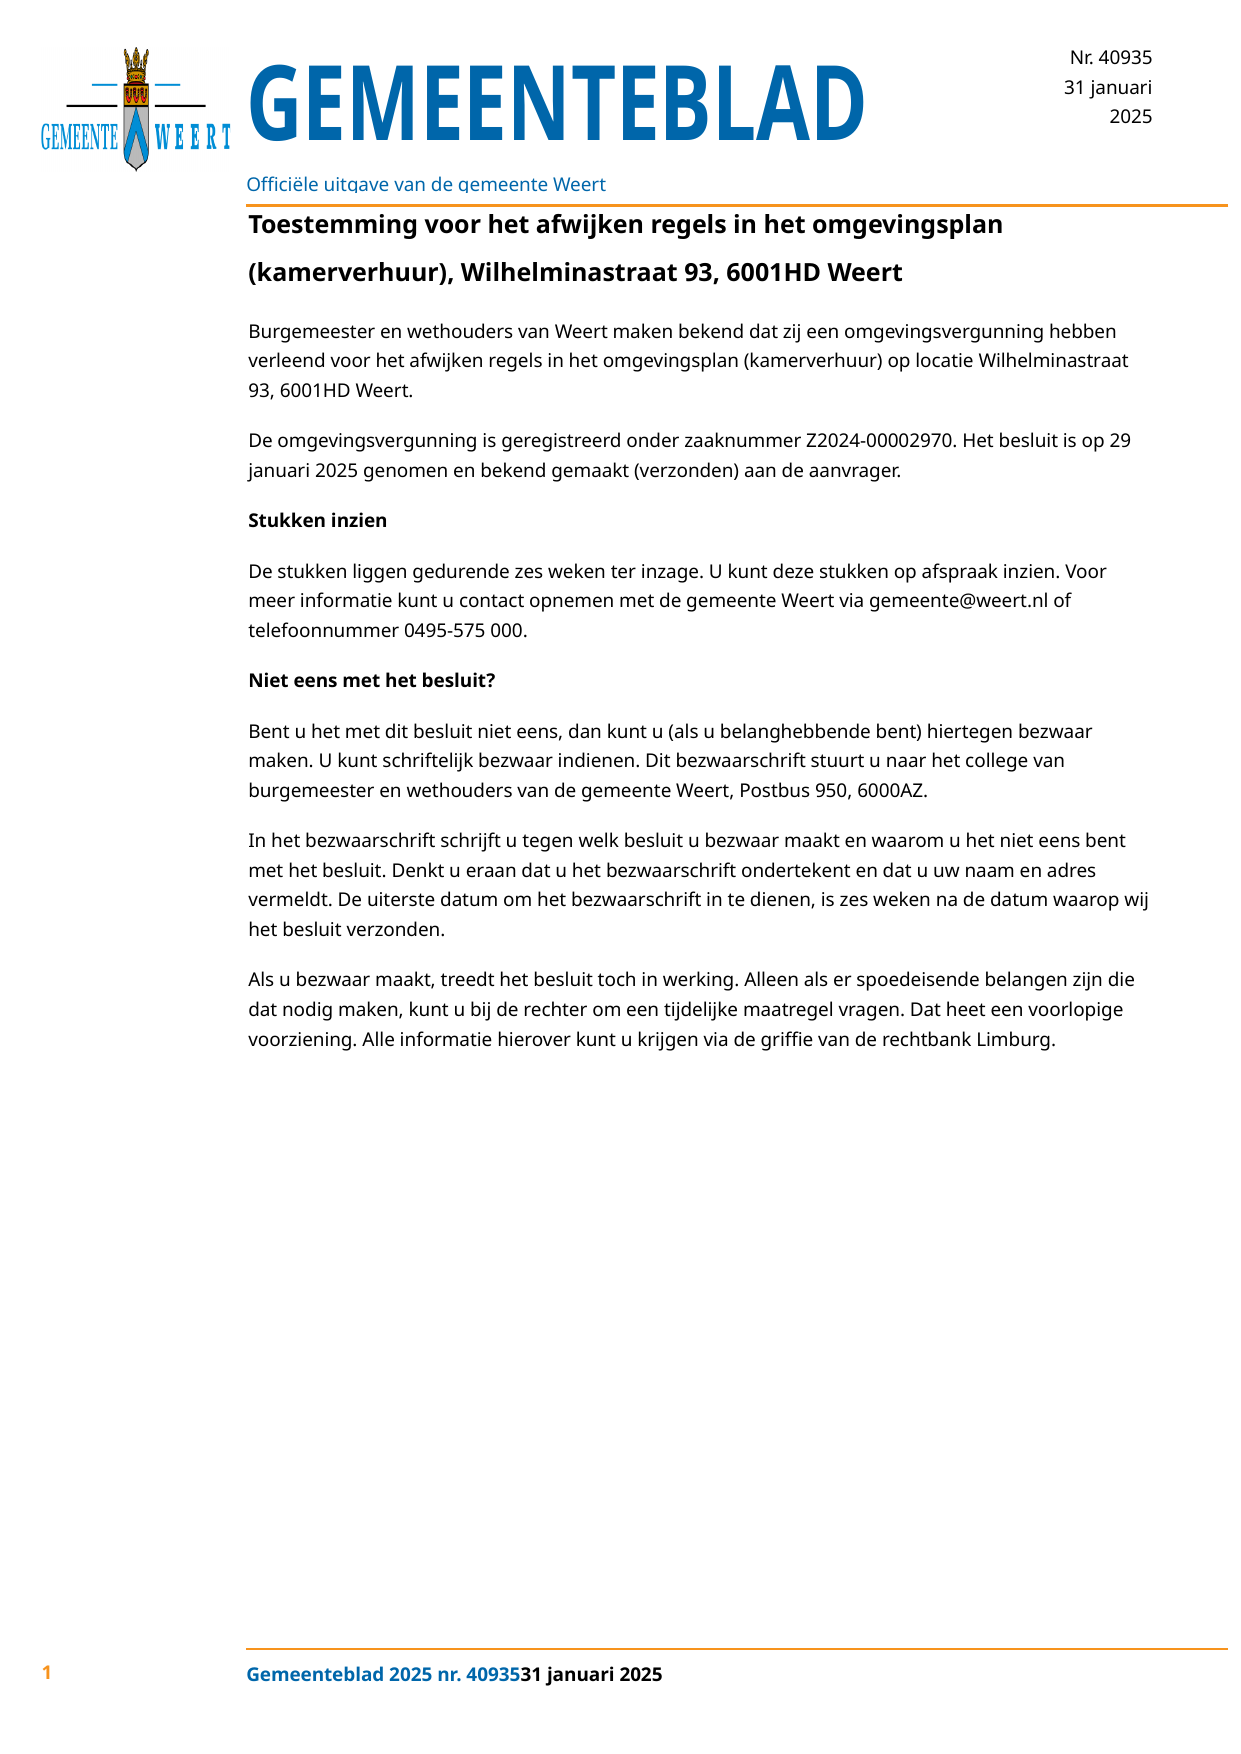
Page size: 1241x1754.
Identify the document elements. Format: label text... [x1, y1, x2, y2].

picture [41, 47, 231, 172]
text Toestemming voor het afwijken regels in het omgevingsplan (kamerverhuur), Wilhelminastraat 93, 6001HD Weert [248, 207, 1152, 288]
text De stukken liggen gedurende zes weken ter inzage. U kunt deze stukken op afspraak inzien. Voor meer informatie kunt u contact opnemen met de gemeente Weert via gemeente@weert.nl of telefoonnummer 0495-575 000. [248, 558, 1152, 643]
text Niet eens met het besluit? [248, 667, 1152, 693]
text Burgemeester en wethouders van Weert maken bekend dat zij een omgevingsvergunning hebben verleend voor het afwijken regels in het omgevingsplan (kamerverhuur) op locatie Wilhelminastraat 93, 6001HD Weert. [248, 318, 1152, 403]
text In het bezwaarschrift schrijft u tegen welk besluit u bezwaar maakt en waarom u het niet eens bent met het besluit. Denkt u eraan dat u het bezwaarschrift ondertekent en dat u uw naam en adres vermeldt. De uiterste datum om het bezwaarschrift in te dienen, is zes weken na de datum waarop wij het besluit verzonden. [248, 827, 1152, 942]
text Als u bezwaar maakt, treedt het besluit toch in werking. Alleen als er spoedeisende belangen zijn die dat nodig maken, kunt u bij de rechter om een tijdelijke maatregel vragen. Dat heet een voorlopige voorziening. Alle informatie hierover kunt u krijgen via de griffie van de rechtbank Limburg. [248, 967, 1152, 1052]
text Stukken inzien [248, 507, 1152, 533]
text De omgevingsvergunning is geregistreerd onder zaaknummer Z2024-00002970. Het besluit is op 29 januari 2025 genomen en bekend gemaakt (verzonden) aan de aanvrager. [248, 427, 1152, 483]
text Bent u het met dit besluit niet eens, dan kunt u (als u belanghebbende bent) hiertegen bezwaar maken. U kunt schriftelijk bezwaar indienen. Dit bezwaarschrift stuurt u naar het college van burgemeester en wethouders van de gemeente Weert, Postbus 950, 6000AZ. [248, 718, 1152, 803]
